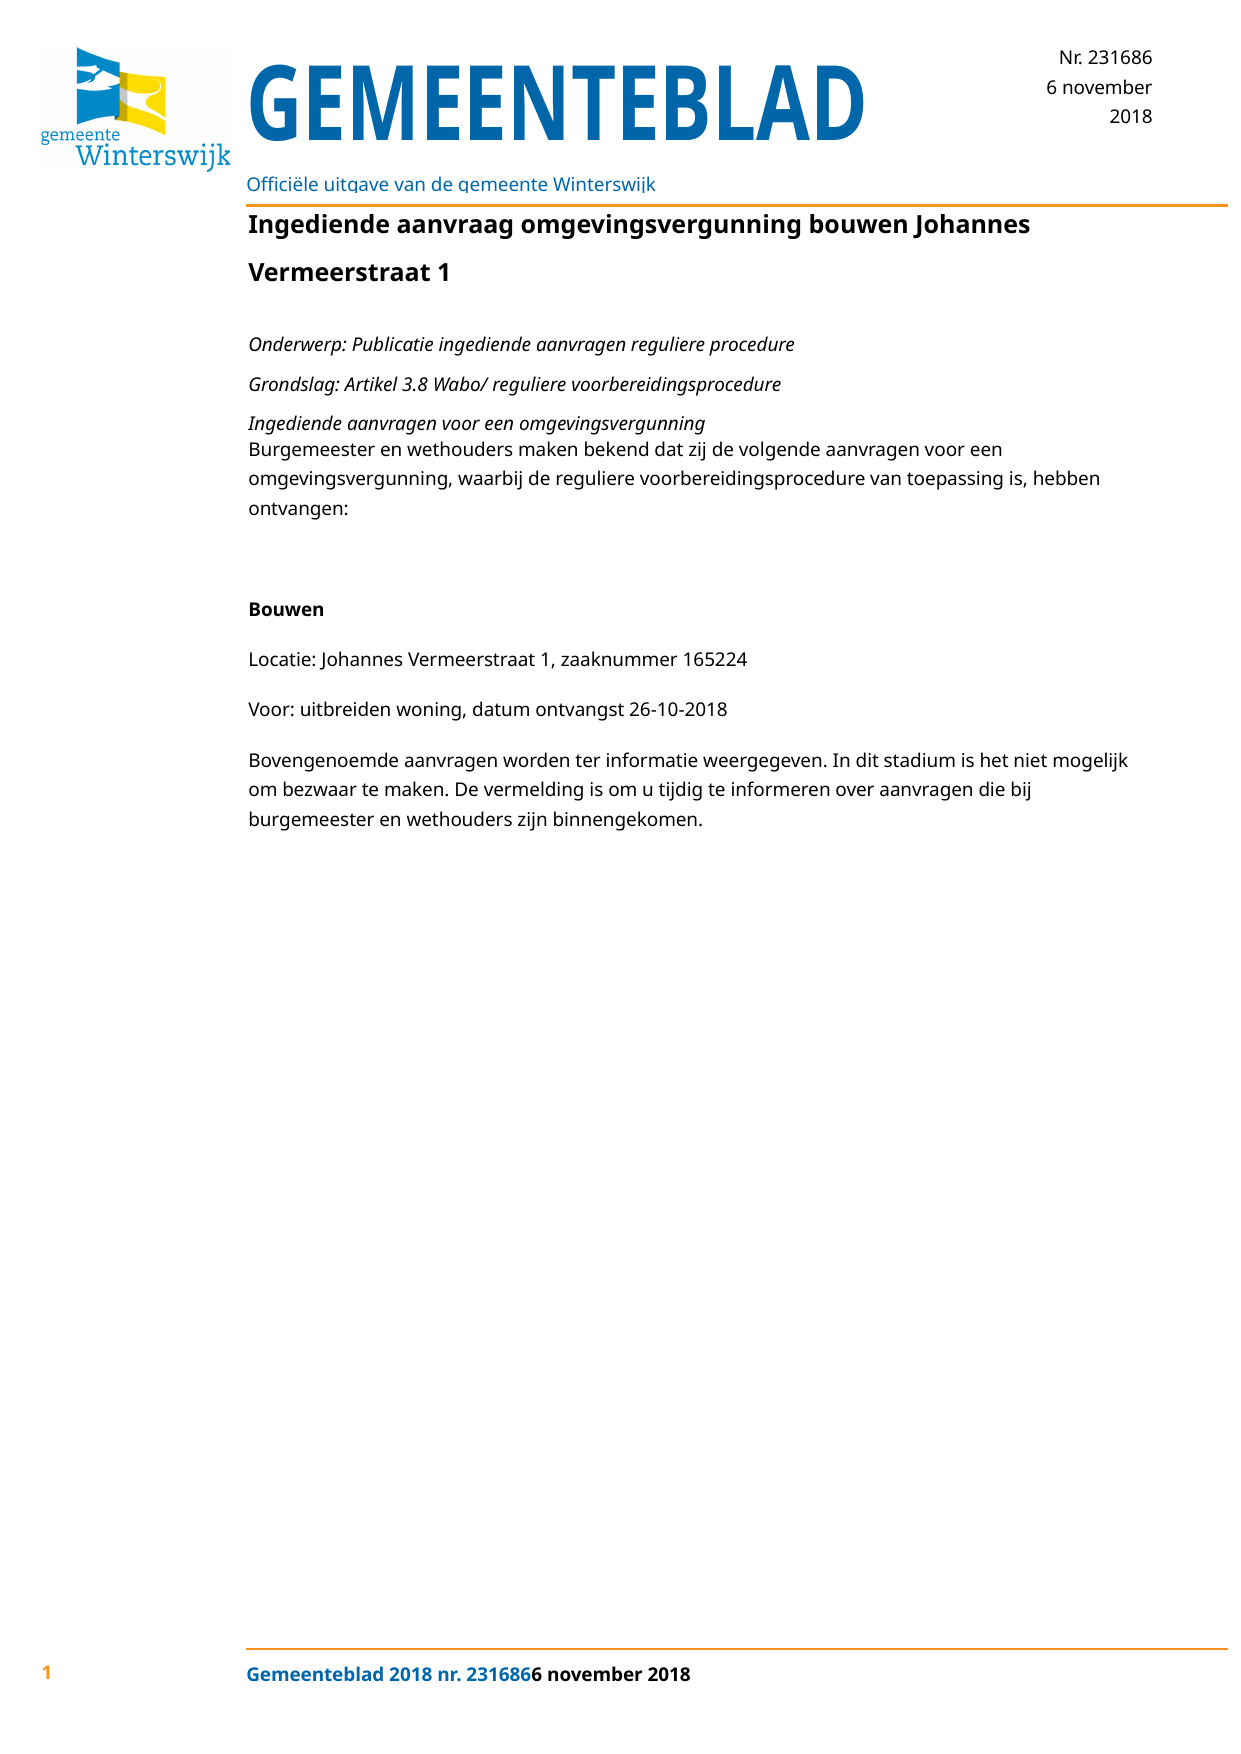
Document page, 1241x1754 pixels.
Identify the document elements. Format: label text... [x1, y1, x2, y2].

text Locatie: Johannes Vermeerstraat 1, zaaknummer 165224 [248, 646, 1152, 672]
text Voor: uitbreiden woning, datum ontvangst 26-10-2018 [248, 697, 1152, 722]
text Ingediende aanvraag omgevingsvergunning bouwen Johannes Vermeerstraat 1 [248, 207, 1152, 288]
text Onderwerp: Publicatie ingediende aanvragen reguliere procedure [248, 331, 1152, 357]
text Ingediende aanvragen voor een omgevingsvergunning [248, 410, 1152, 436]
text Burgemeester en wethouders maken bekend dat zij de volgende aanvragen voor een omgevingsvergunning, waarbij de reguliere voorbereidingsprocedure van toepassing is, hebben ontvangen: [248, 436, 1152, 521]
text Bouwen [248, 596, 1152, 621]
text Grondslag: Artikel 3.8 Wabo/ reguliere voorbereidingsprocedure [248, 371, 1152, 396]
picture [225, 153, 231, 162]
text Bovengenoemde aanvragen worden ter informatie weergegeven. In dit stadium is het niet mogelijk om bezwaar te maken. De vermelding is om u tijdig te informeren over aanvragen die bij burgemeester en wethouders zijn binnengekomen. [248, 747, 1152, 832]
picture [41, 47, 231, 172]
